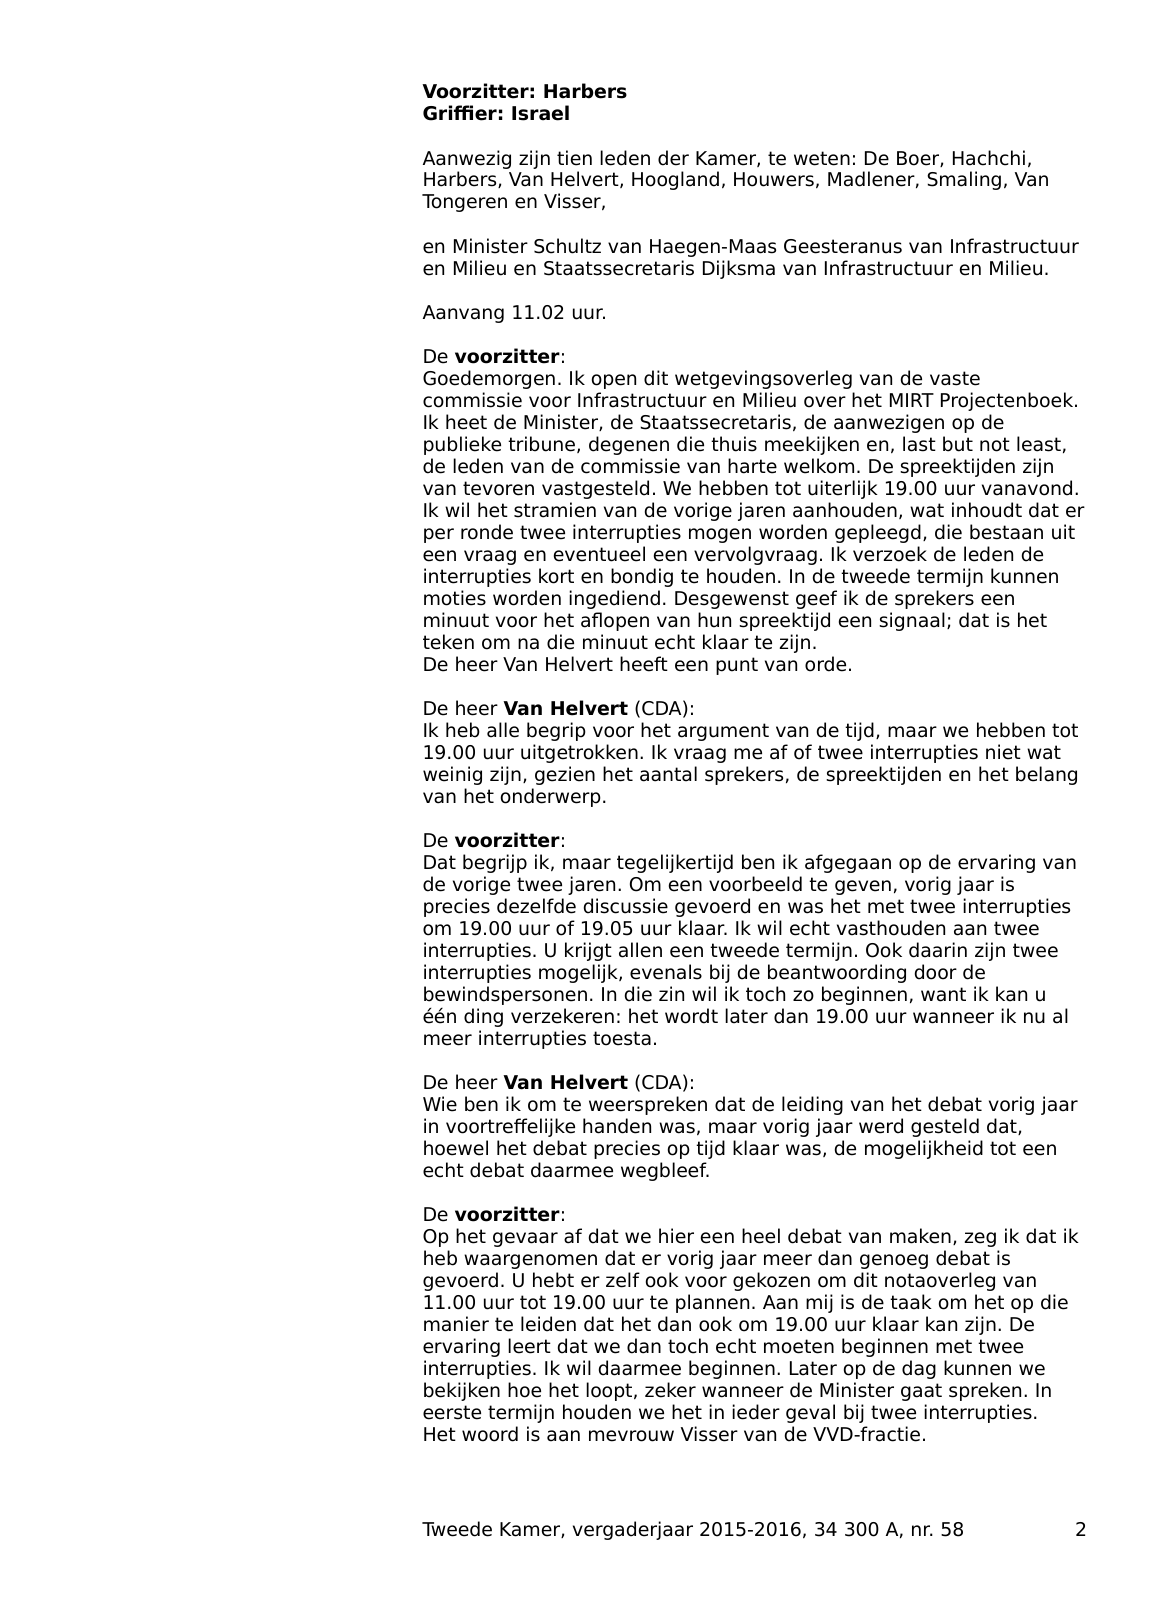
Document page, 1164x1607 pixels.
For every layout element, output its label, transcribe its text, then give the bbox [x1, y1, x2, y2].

text De voorzitter: [422, 830, 1087, 852]
text Dat begrijp ik, maar tegelijkertijd ben ik afgegaan op de ervaring van de vorige twee jaren. Om een voorbeeld te geven, vorig jaar is precies dezelfde discussie gevoerd en was het met twee interrupties om 19.00 uur of 19.05 uur klaar. Ik wil echt vasthouden aan twee interrupties. U krijgt allen een tweede termijn. Ook daarin zijn twee interrupties mogelijk, evenals bij de beantwoording door de bewindspersonen. In die zin wil ik toch zo beginnen, want ik kan u één ding verzekeren: het wordt later dan 19.00 uur wanneer ik nu al meer interrupties toesta. [422, 852, 1087, 1049]
text Aanvang 11.02 uur. [422, 302, 1087, 324]
text Ik heb alle begrip voor het argument van de tijd, maar we hebben tot 19.00 uur uitgetrokken. Ik vraag me af of twee interrupties niet wat weinig zijn, gezien het aantal sprekers, de spreektijden en het belang van het onderwerp. [422, 720, 1087, 808]
text Voorzitter: Harbers [422, 81, 1087, 103]
text De heer Van Helvert (CDA): [422, 1072, 1087, 1094]
text Goedemorgen. Ik open dit wetgevingsoverleg van de vaste commissie voor Infrastructuur en Milieu over het MIRT Projectenboek. Ik heet de Minister, de Staatssecretaris, de aanwezigen op de publieke tribune, degenen die thuis meekijken en, last but not least, de leden van de commissie van harte welkom. De spreektijden zijn van tevoren vastgesteld. We hebben tot uiterlijk 19.00 uur vanavond. Ik wil het stramien van de vorige jaren aanhouden, wat inhoudt dat er per ronde twee interrupties mogen worden gepleegd, die bestaan uit een vraag en eventueel een vervolgvraag. Ik verzoek de leden de interrupties kort en bondig te houden. In de tweede termijn kunnen moties worden ingediend. Desgewenst geef ik de sprekers een minuut voor het aflopen van hun spreektijd een signaal; dat is het teken om na die minuut echt klaar te zijn. [422, 368, 1087, 653]
text Wie ben ik om te weerspreken dat de leiding van het debat vorig jaar in voortreffelijke handen was, maar vorig jaar werd gesteld dat, hoewel het debat precies op tijd klaar was, de mogelijkheid tot een echt debat daarmee wegbleef. [422, 1094, 1087, 1182]
text De heer Van Helvert (CDA): [422, 698, 1087, 720]
text Griffier: Israel [422, 103, 1087, 125]
text De heer Van Helvert heeft een punt van orde. [422, 653, 1087, 676]
text Het woord is aan mevrouw Visser van de VVD-fractie. [422, 1424, 1087, 1446]
text De voorzitter: [422, 346, 1087, 368]
text De voorzitter: [422, 1204, 1087, 1226]
text Op het gevaar af dat we hier een heel debat van maken, zeg ik dat ik heb waargenomen dat er vorig jaar meer dan genoeg debat is gevoerd. U hebt er zelf ook voor gekozen om dit notaoverleg van 11.00 uur tot 19.00 uur te plannen. Aan mij is de taak om het op die manier te leiden dat het dan ook om 19.00 uur klaar kan zijn. De ervaring leert dat we dan toch echt moeten beginnen met twee interrupties. Ik wil daarmee beginnen. Later op de dag kunnen we bekijken hoe het loopt, zeker wanneer de Minister gaat spreken. In eerste termijn houden we het in ieder geval bij twee interrupties. [422, 1226, 1087, 1424]
text Aanwezig zijn tien leden der Kamer, te weten: De Boer, Hachchi, Harbers, Van Helvert, Hoogland, Houwers, Madlener, Smaling, Van Tongeren en Visser, [422, 147, 1087, 213]
text en Minister Schultz van Haegen-Maas Geesteranus van Infrastructuur en Milieu en Staatssecretaris Dijksma van Infrastructuur en Milieu. [422, 236, 1087, 279]
